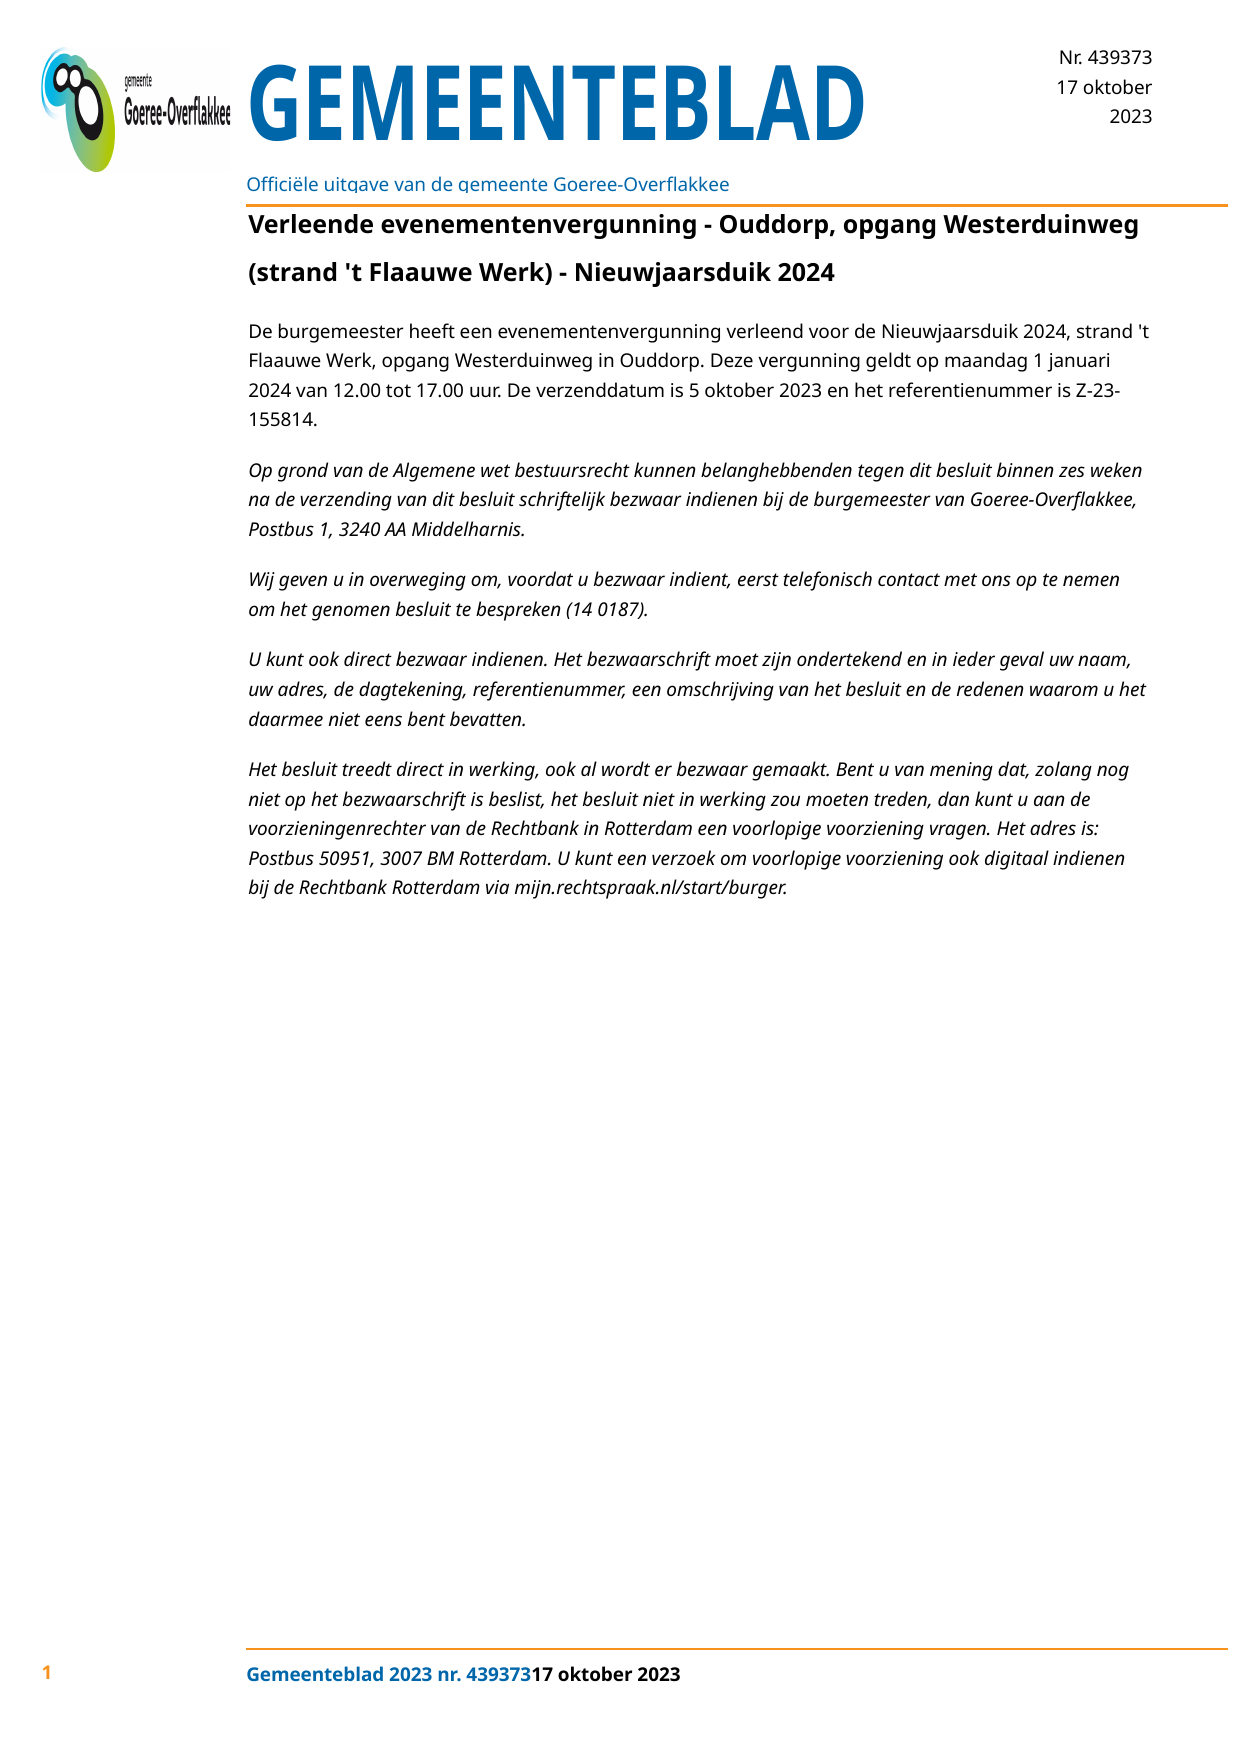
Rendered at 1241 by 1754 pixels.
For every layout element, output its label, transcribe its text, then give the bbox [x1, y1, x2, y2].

text De burgemeester heeft een evenementenvergunning verleend voor de Nieuwjaarsduik 2024, strand 't Flaauwe Werk, opgang Westerduinweg in Ouddorp. Deze vergunning geldt op maandag 1 januari 2024 van 12.00 tot 17.00 uur. De verzenddatum is 5 oktober 2023 en het referentienummer is Z-23-155814. [248, 318, 1152, 432]
picture [41, 47, 231, 172]
text Wij geven u in overweging om, voordat u bezwaar indient, eerst telefonisch contact met ons op te nemen om het genomen besluit te bespreken (14 0187). [248, 567, 1152, 622]
text Op grond van de Algemene wet bestuursrecht kunnen belanghebbenden tegen dit besluit binnen zes weken na de verzending van dit besluit schriftelijk bezwaar indienen bij de burgemeester van Goeree-Overflakkee, Postbus 1, 3240 AA Middelharnis. [248, 457, 1152, 542]
text Het besluit treedt direct in werking, ook al wordt er bezwaar gemaakt. Bent u van mening dat, zolang nog niet op het bezwaarschrift is beslist, het besluit niet in werking zou moeten treden, dan kunt u aan de voorzieningenrechter van de Rechtbank in Rotterdam een voorlopige voorziening vragen. Het adres is: Postbus 50951, 3007 BM Rotterdam. U kunt een verzoek om voorlopige voorziening ook digitaal indienen bij de Rechtbank Rotterdam via mijn.rechtspraak.nl/start/burger. [248, 756, 1152, 900]
text Verleende evenementenvergunning - Ouddorp, opgang Westerduinweg (strand 't Flaauwe Werk) - Nieuwjaarsduik 2024 [248, 207, 1152, 288]
text U kunt ook direct bezwaar indienen. Het bezwaarschrift moet zijn ondertekend en in ieder geval uw naam, uw adres, de dagtekening, referentienummer, een omschrijving van het besluit en de redenen waarom u het daarmee niet eens bent bevatten. [248, 647, 1152, 732]
